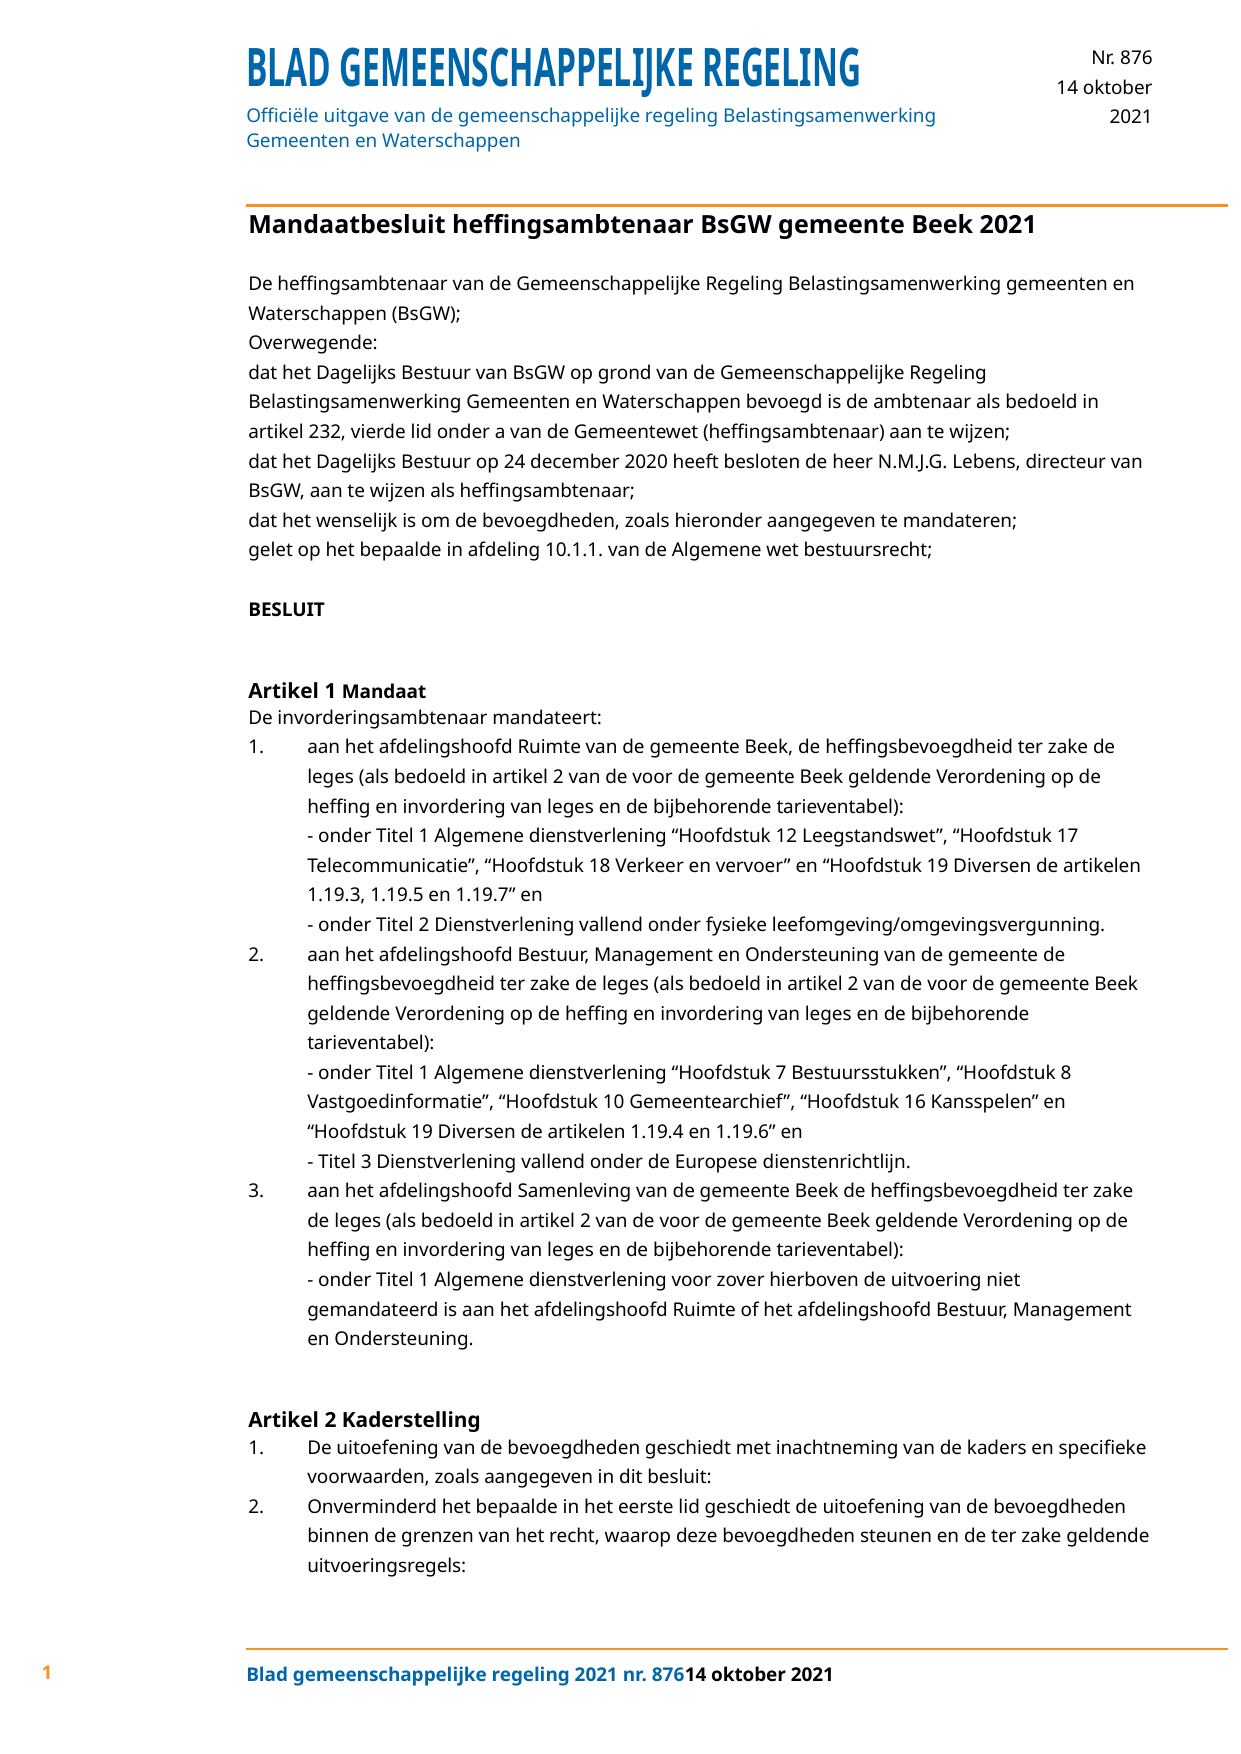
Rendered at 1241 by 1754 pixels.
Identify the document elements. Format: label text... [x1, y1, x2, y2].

text Overwegende: [248, 329, 1152, 355]
text Mandaatbesluit heffingsambtenaar BsGW gemeente Beek 2021 [248, 207, 1152, 241]
text gelet op het bepaalde in afdeling 10.1.1. van de Algemene wet bestuursrecht; [248, 537, 1152, 562]
list De uitoefening van de bevoegdheden geschiedt met inachtneming van de kaders en specifieke voorwaarden, zoals aangegeven in dit besluit: [248, 1434, 1152, 1489]
list aan het afdelingshoofd Samenleving van de gemeente Beek de heffingsbevoegdheid ter zake de leges (als bedoeld in artikel 2 van de voor de gemeente Beek geldende Verordening op de heffing en invordering van leges en de bijbehorende tarieventabel): [248, 1177, 1152, 1262]
list - onder Titel 1 Algemene dienstverlening “Hoofdstuk 12 Leegstandswet”, “Hoofdstuk 17 Telecommunicatie”, “Hoofdstuk 18 Verkeer en vervoer” en “Hoofdstuk 19 Diversen de artikelen 1.19.3, 1.19.5 en 1.19.7” en [248, 822, 1152, 907]
list - onder Titel 1 Algemene dienstverlening “Hoofdstuk 7 Bestuursstukken”, “Hoofdstuk 8 Vastgoedinformatie”, “Hoofdstuk 10 Gemeentearchief”, “Hoofdstuk 16 Kansspelen” en “Hoofdstuk 19 Diversen de artikelen 1.19.4 en 1.19.6” en [248, 1059, 1152, 1144]
list - Titel 3 Dienstverlening vallend onder de Europese dienstenrichtlijn. [248, 1148, 1152, 1174]
text dat het Dagelijks Bestuur van BsGW op grond van de Gemeenschappelijke Regeling Belastingsamenwerking Gemeenten en Waterschappen bevoegd is de ambtenaar als bedoeld in artikel 232, vierde lid onder a van de Gemeentewet (heffingsambtenaar) aan te wijzen; [248, 359, 1152, 444]
list - onder Titel 2 Dienstverlening vallend onder fysieke leefomgeving/omgevingsvergunning. [248, 911, 1152, 937]
text De invorderingsambtenaar mandateert: [248, 704, 1152, 730]
list Onverminderd het bepaalde in het eerste lid geschiedt de uitoefening van de bevoegdheden binnen de grenzen van het recht, waarop deze bevoegdheden steunen en de ter zake geldende uitvoeringsregels: [248, 1493, 1152, 1578]
text Artikel 1 Mandaat [248, 676, 1152, 704]
text Artikel 2 Kaderstelling [248, 1405, 1152, 1434]
text dat het wenselijk is om de bevoegdheden, zoals hieronder aangegeven te mandateren; [248, 507, 1152, 533]
text De heffingsambtenaar van de Gemeenschappelijke Regeling Belastingsamenwerking gemeenten en Waterschappen (BsGW); [248, 270, 1152, 326]
list aan het afdelingshoofd Ruimte van de gemeente Beek, de heffingsbevoegdheid ter zake de leges (als bedoeld in artikel 2 van de voor de gemeente Beek geldende Verordening op de heffing en invordering van leges en de bijbehorende tarieventabel): [248, 734, 1152, 819]
list - onder Titel 1 Algemene dienstverlening voor zover hierboven de uitvoering niet gemandateerd is aan het afdelingshoofd Ruimte of het afdelingshoofd Bestuur, Management en Ondersteuning. [248, 1266, 1152, 1351]
text dat het Dagelijks Bestuur op 24 december 2020 heeft besloten de heer N.M.J.G. Lebens, directeur van BsGW, aan te wijzen als heffingsambtenaar; [248, 448, 1152, 503]
list aan het afdelingshoofd Bestuur, Management en Ondersteuning van de gemeente de heffingsbevoegdheid ter zake de leges (als bedoeld in artikel 2 van de voor de gemeente Beek geldende Verordening op de heffing en invordering van leges en de bijbehorende tarieventabel): [248, 941, 1152, 1055]
text BESLUIT [248, 596, 1152, 621]
picture [41, 47, 231, 172]
